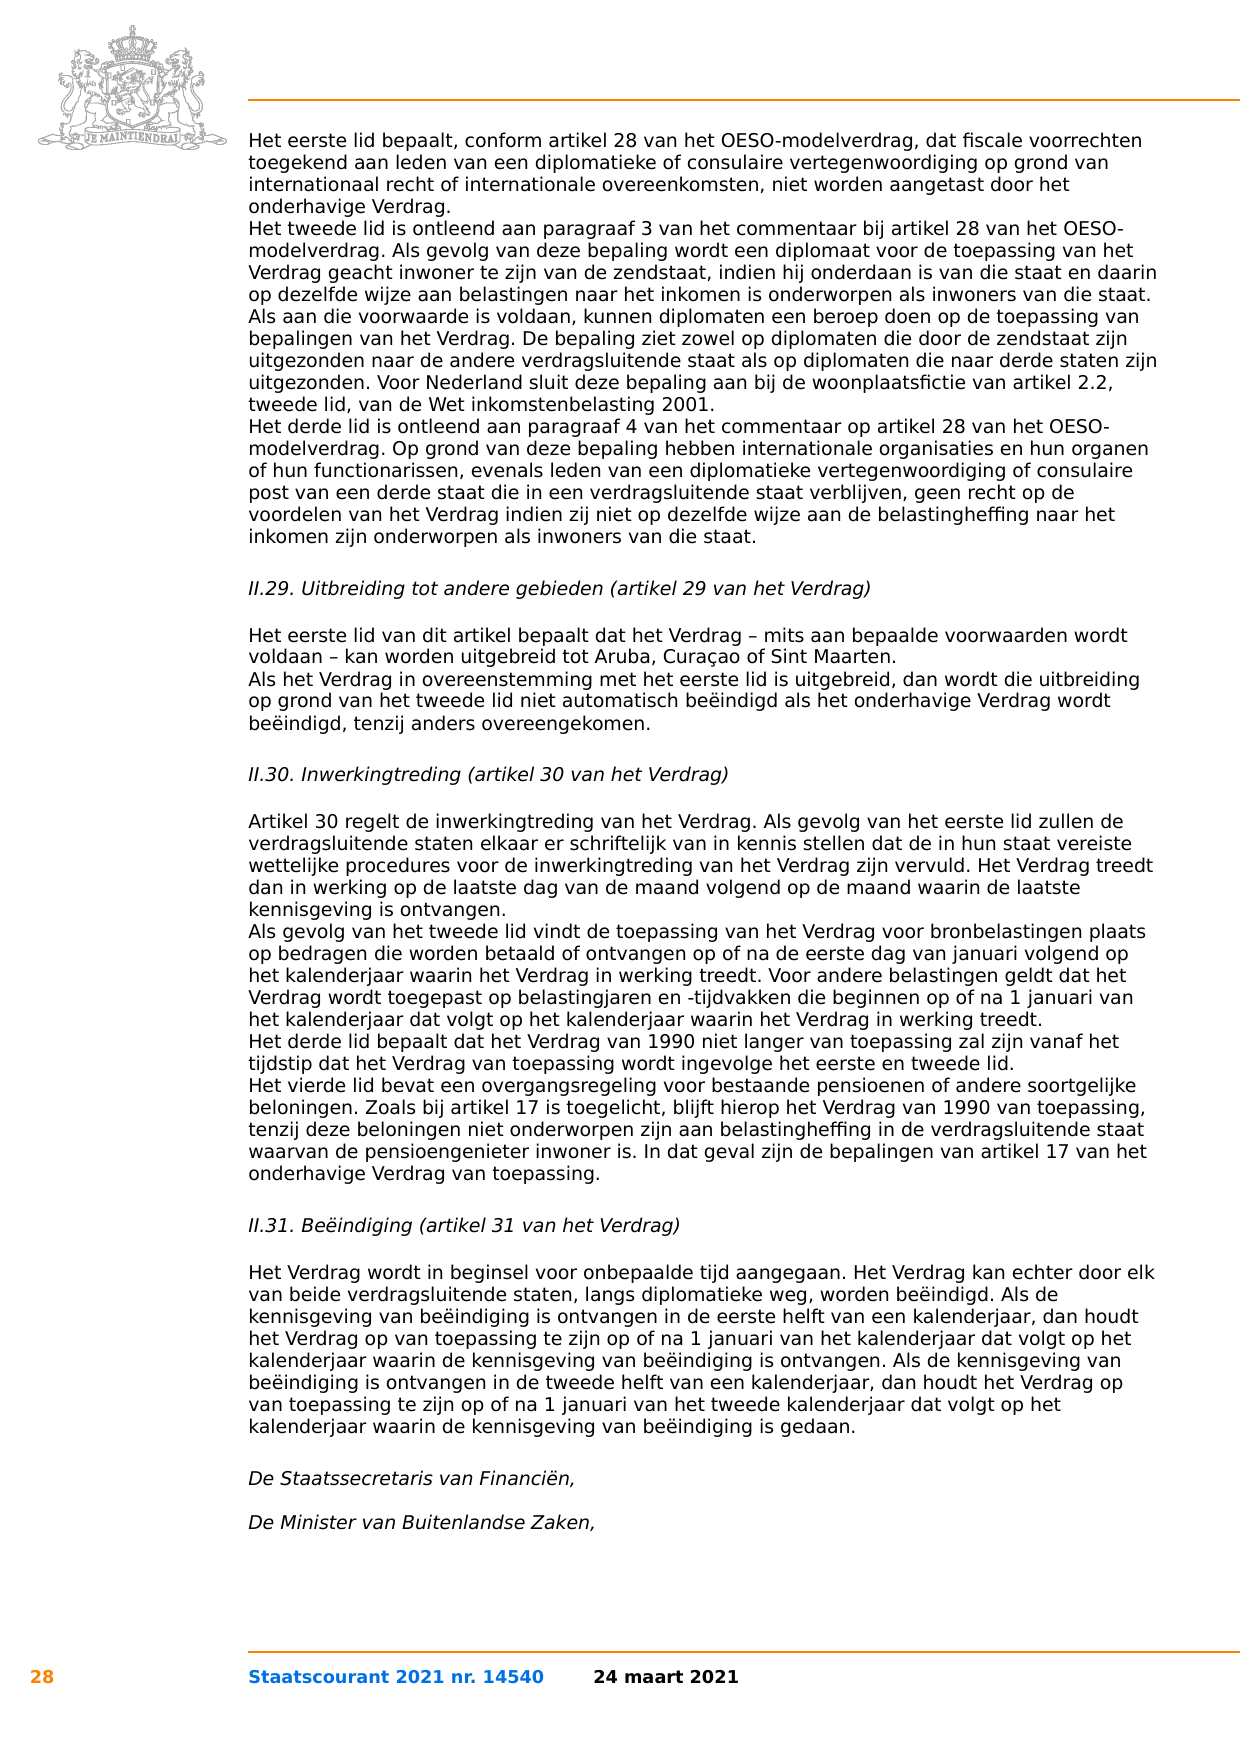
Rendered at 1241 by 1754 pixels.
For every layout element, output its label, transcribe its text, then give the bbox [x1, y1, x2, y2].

text Artikel 30 regelt de inwerkingtreding van het Verdrag. Als gevolg van het eerste lid zullen de verdragsluitende staten elkaar er schriftelijk van in kennis stellen dat de in hun staat vereiste wettelijke procedures voor de inwerkingtreding van het Verdrag zijn vervuld. Het Verdrag treedt dan in werking op de laatste dag van de maand volgend op de maand waarin de laatste kennisgeving is ontvangen. [248, 811, 1163, 921]
text De Staatssecretaris van Financiën, [248, 1468, 1163, 1490]
subtitle II.31. Beëindiging (artikel 31 van het Verdrag) [248, 1215, 1163, 1237]
text Het eerste lid van dit artikel bepaalt dat het Verdrag – mits aan bepaalde voorwaarden wordt voldaan – kan worden uitgebreid tot Aruba, Curaçao of Sint Maarten. [248, 624, 1163, 668]
picture [38, 25, 227, 150]
text Als gevolg van het tweede lid vindt de toepassing van het Verdrag voor bronbelastingen plaats op bedragen die worden betaald of ontvangen op of na de eerste dag van januari volgend op het kalenderjaar waarin het Verdrag in werking treedt. Voor andere belastingen geldt dat het Verdrag wordt toegepast op belastingjaren en -tijdvakken die beginnen op of na 1 januari van het kalenderjaar dat volgt op het kalenderjaar waarin het Verdrag in werking treedt. [248, 921, 1163, 1031]
text De Minister van Buitenlandse Zaken, [248, 1512, 1163, 1534]
text Het vierde lid bevat een overgangsregeling voor bestaande pensioenen of andere soortgelijke beloningen. Zoals bij artikel 17 is toegelicht, blijft hierop het Verdrag van 1990 van toepassing, tenzij deze beloningen niet onderworpen zijn aan belastingheffing in de verdragsluitende staat waarvan de pensioengenieter inwoner is. In dat geval zijn de bepalingen van artikel 17 van het onderhavige Verdrag van toepassing. [248, 1075, 1163, 1185]
subtitle II.29. Uitbreiding tot andere gebieden (artikel 29 van het Verdrag) [248, 577, 1163, 599]
text Als het Verdrag in overeenstemming met het eerste lid is uitgebreid, dan wordt die uitbreiding op grond van het tweede lid niet automatisch beëindigd als het onderhavige Verdrag wordt beëindigd, tenzij anders overeengekomen. [248, 668, 1163, 734]
text Het Verdrag wordt in beginsel voor onbepaalde tijd aangegaan. Het Verdrag kan echter door elk van beide verdragsluitende staten, langs diplomatieke weg, worden beëindigd. Als de kennisgeving van beëindiging is ontvangen in de eerste helft van een kalenderjaar, dan houdt het Verdrag op van toepassing te zijn op of na 1 januari van het kalenderjaar dat volgt op het kalenderjaar waarin de kennisgeving van beëindiging is ontvangen. Als de kennisgeving van beëindiging is ontvangen in de tweede helft van een kalenderjaar, dan houdt het Verdrag op van toepassing te zijn op of na 1 januari van het tweede kalenderjaar dat volgt op het kalenderjaar waarin de kennisgeving van beëindiging is gedaan. [248, 1262, 1163, 1438]
text Het derde lid is ontleend aan paragraaf 4 van het commentaar op artikel 28 van het OESO-modelverdrag. Op grond van deze bepaling hebben internationale organisaties en hun organen of hun functionarissen, evenals leden van een diplomatieke vertegenwoordiging of consulaire post van een derde staat die in een verdragsluitende staat verblijven, geen recht op de voordelen van het Verdrag indien zij niet op dezelfde wijze aan de belastingheffing naar het inkomen zijn onderworpen als inwoners van die staat. [248, 416, 1163, 547]
text Het derde lid bepaalt dat het Verdrag van 1990 niet langer van toepassing zal zijn vanaf het tijdstip dat het Verdrag van toepassing wordt ingevolge het eerste en tweede lid. [248, 1031, 1163, 1075]
text Het eerste lid bepaalt, conform artikel 28 van het OESO-modelverdrag, dat fiscale voorrechten toegekend aan leden van een diplomatieke of consulaire vertegenwoordiging op grond van internationaal recht of internationale overeenkomsten, niet worden aangetast door het onderhavige Verdrag. [248, 130, 1163, 218]
text Het tweede lid is ontleend aan paragraaf 3 van het commentaar bij artikel 28 van het OESO-modelverdrag. Als gevolg van deze bepaling wordt een diplomaat voor de toepassing van het Verdrag geacht inwoner te zijn van de zendstaat, indien hij onderdaan is van die staat en daarin op dezelfde wijze aan belastingen naar het inkomen is onderworpen als inwoners van die staat. Als aan die voorwaarde is voldaan, kunnen diplomaten een beroep doen op de toepassing van bepalingen van het Verdrag. De bepaling ziet zowel op diplomaten die door de zendstaat zijn uitgezonden naar de andere verdragsluitende staat als op diplomaten die naar derde staten zijn uitgezonden. Voor Nederland sluit deze bepaling aan bij de woonplaatsfictie van artikel 2.2, tweede lid, van de Wet inkomstenbelasting 2001. [248, 218, 1163, 416]
subtitle II.30. Inwerkingtreding (artikel 30 van het Verdrag) [248, 764, 1163, 786]
